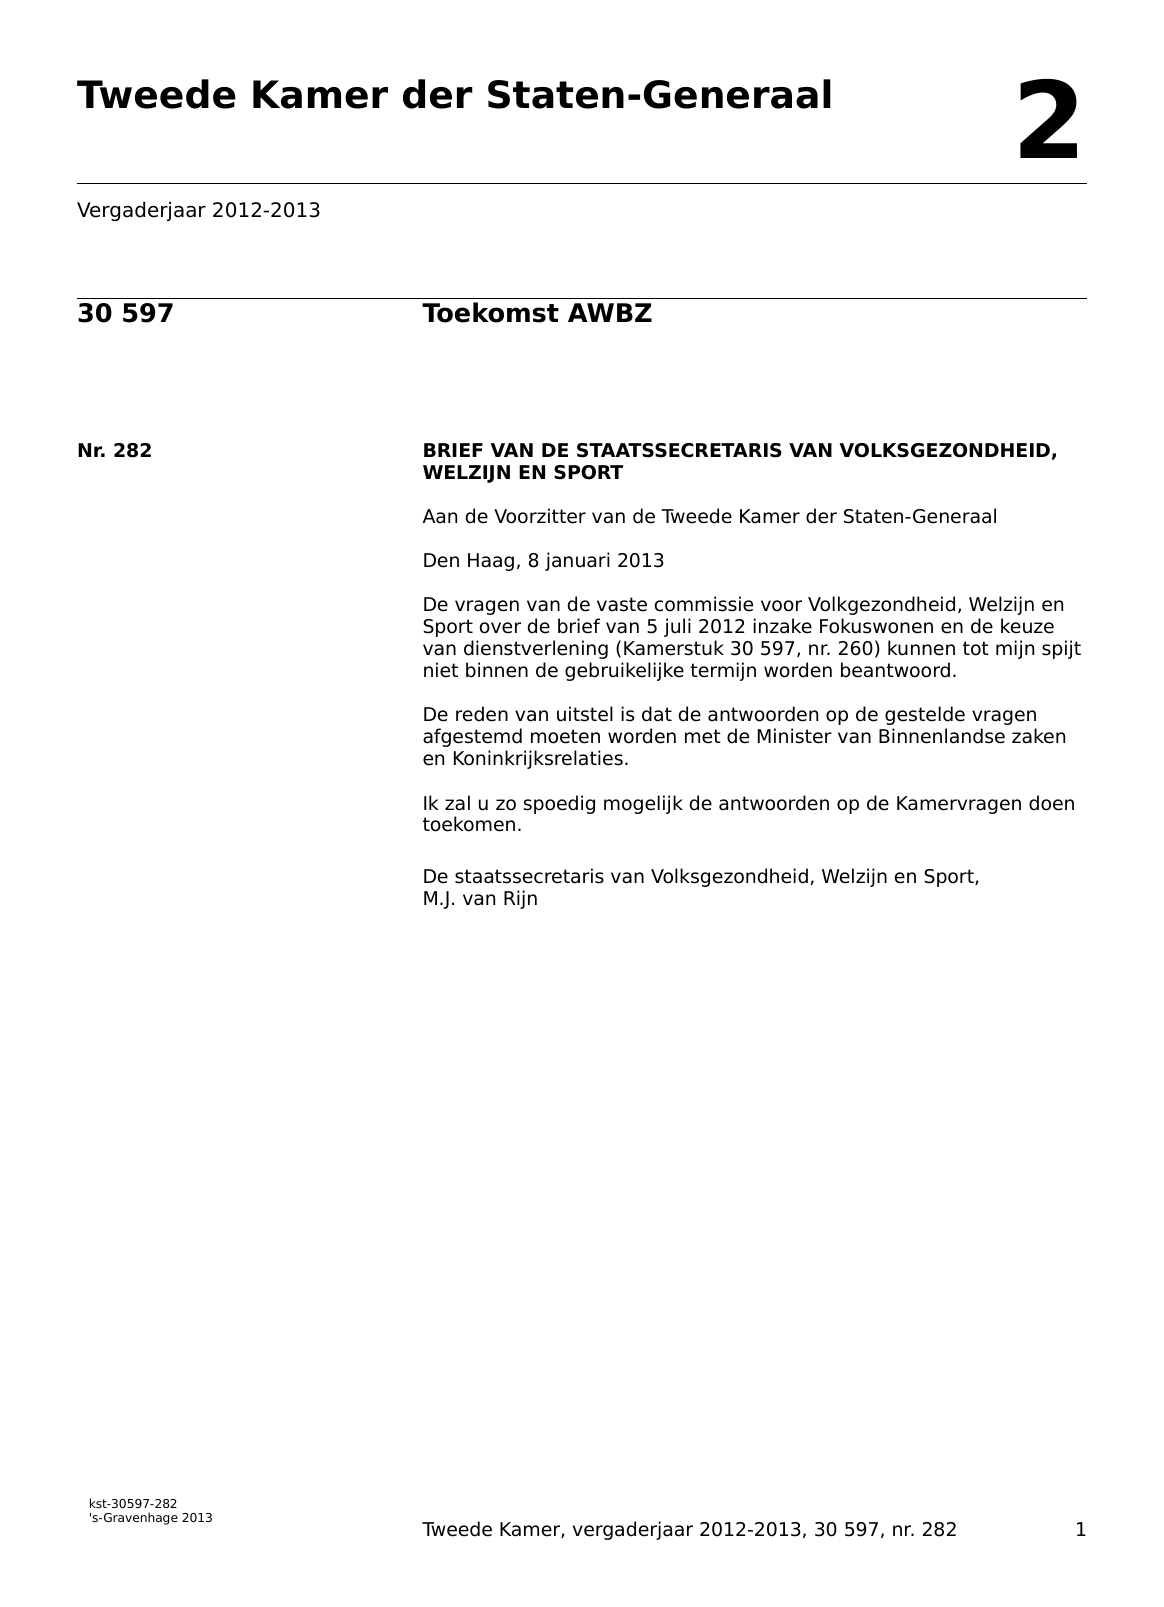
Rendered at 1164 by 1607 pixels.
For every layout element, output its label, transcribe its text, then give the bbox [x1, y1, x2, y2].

subtitle Nr. 282 BRIEF VAN DE STAATSSECRETARIS VAN VOLKSGEZONDHEID, WELZIJN EN SPORT [77, 440, 1087, 484]
table_header Tweede Kamer der Staten-Generaal [77, 59, 886, 183]
subtitle 30 597 Toekomst AWBZ [77, 299, 1087, 329]
text De reden van uitstel is dat de antwoorden op de gestelde vragen afgestemd moeten worden met de Minister van Binnenlandse zaken en Koninkrijksrelaties. [422, 704, 1087, 770]
text De staatssecretaris van Volksgezondheid, Welzijn en Sport, M.J. van Rijn [422, 866, 1087, 910]
table_header 2 [886, 59, 1087, 183]
text De vragen van de vaste commissie voor Volkgezondheid, Welzijn en Sport over de brief van 5 juli 2012 inzake Fokuswonen en de keuze van dienstverlening (Kamerstuk 30 597, nr. 260) kunnen tot mijn spijt niet binnen de gebruikelijke termijn worden beantwoord. [422, 594, 1087, 682]
text Den Haag, 8 januari 2013 [422, 550, 1087, 572]
text kst-30597-282 [88, 1497, 323, 1511]
text Aan de Voorzitter van de Tweede Kamer der Staten-Generaal [422, 506, 1087, 528]
text Ik zal u zo spoedig mogelijk de antwoorden op de Kamervragen doen toekomen. [422, 792, 1087, 836]
text 's-Gravenhage 2013 [88, 1511, 323, 1525]
table_cell Vergaderjaar 2012-2013 [77, 184, 1087, 298]
